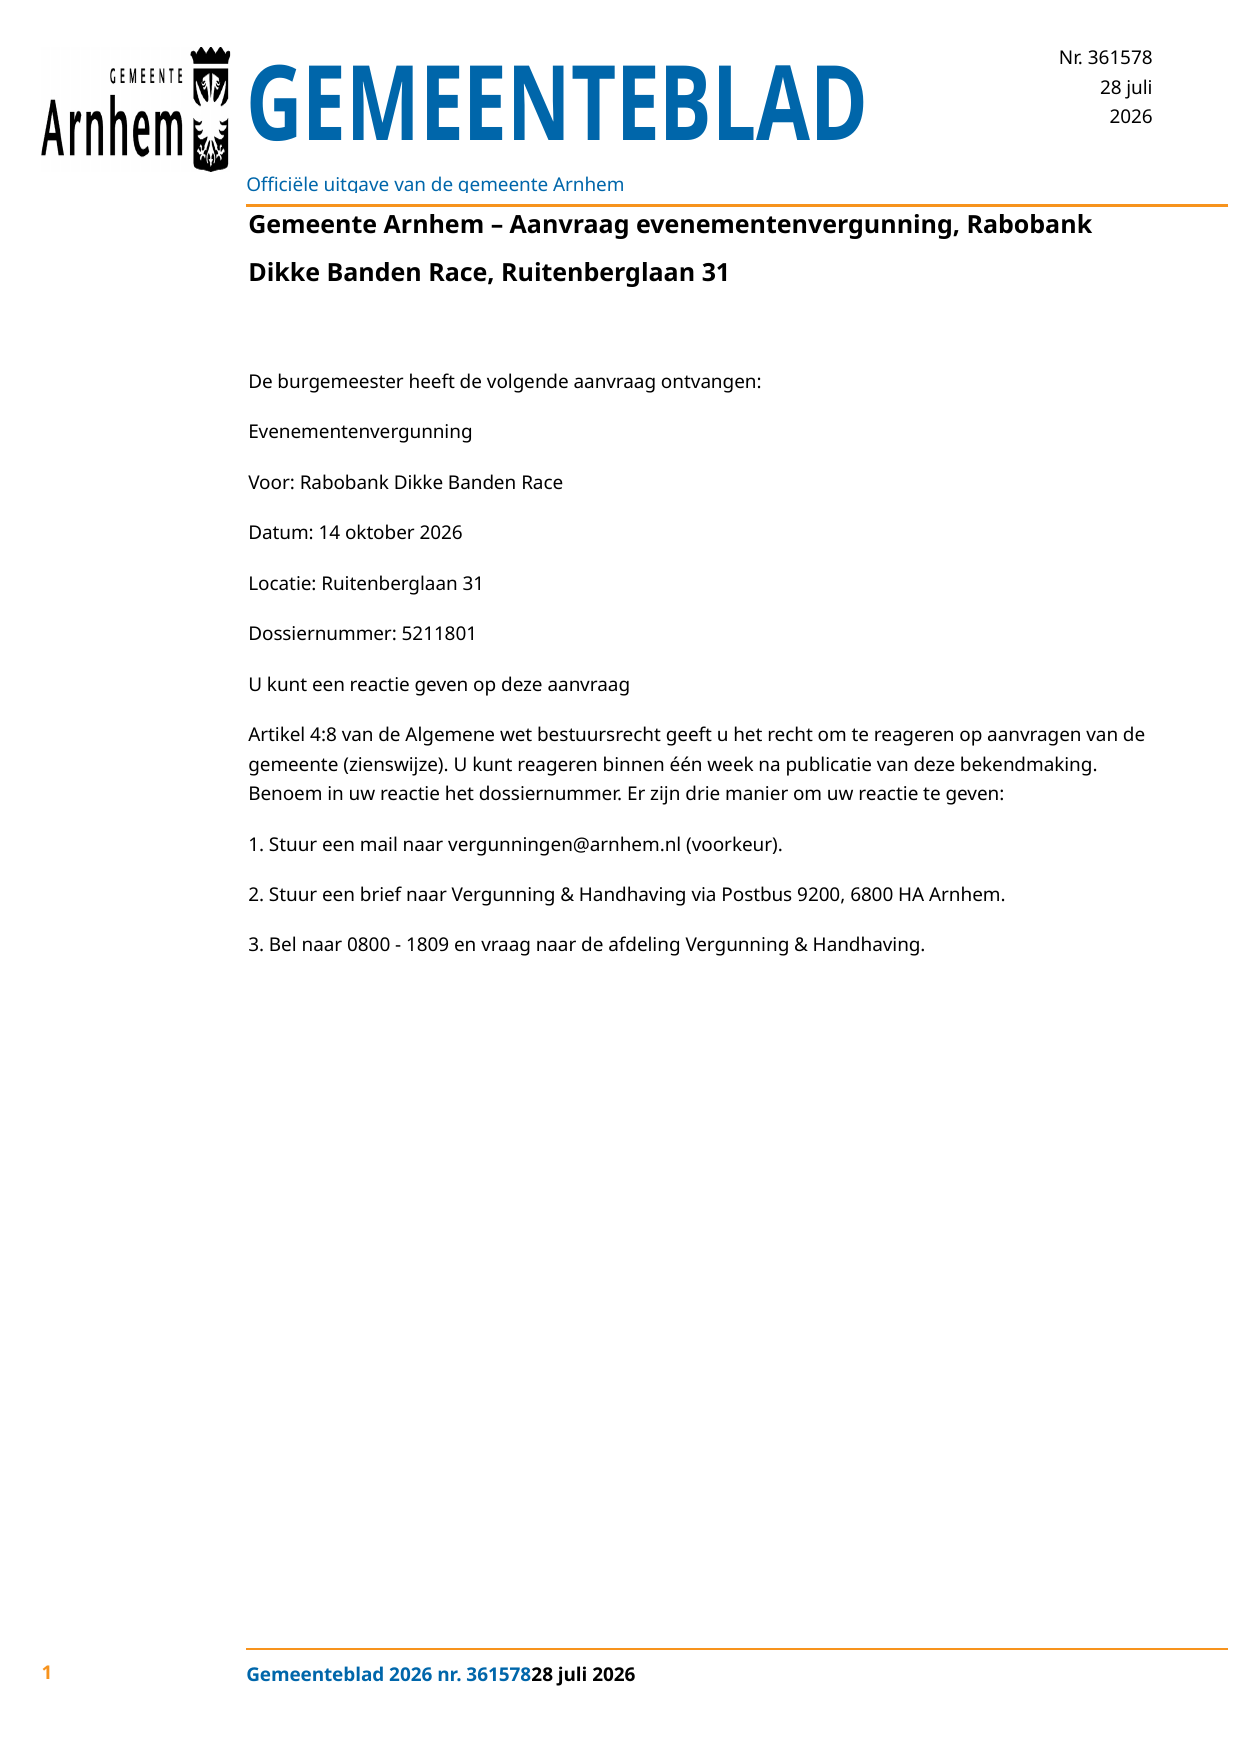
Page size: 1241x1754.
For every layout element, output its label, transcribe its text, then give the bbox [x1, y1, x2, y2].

text Voor: Rabobank Dikke Banden Race [248, 469, 1152, 495]
text Dossiernummer: 5211801 [248, 620, 1152, 646]
text Locatie: Ruitenberglaan 31 [248, 570, 1152, 596]
text De burgemeester heeft de volgende aanvraag ontvangen: [248, 368, 1152, 394]
text 3. Bel naar 0800 - 1809 en vraag naar de afdeling Vergunning & Handhaving. [248, 932, 1152, 957]
text U kunt een reactie geven op deze aanvraag [248, 671, 1152, 697]
text Artikel 4:8 van de Algemene wet bestuursrecht geeft u het recht om te reageren op aanvragen van de gemeente (zienswijze). U kunt reageren binnen één week na publicatie van deze bekendmaking. Benoem in uw reactie het dossiernummer. Er zijn drie manier om uw reactie te geven: [248, 721, 1152, 806]
picture [41, 47, 231, 172]
text 2. Stuur een brief naar Vergunning & Handhaving via Postbus 9200, 6800 HA Arnhem. [248, 881, 1152, 907]
text Evenementenvergunning [248, 419, 1152, 444]
text Gemeente Arnhem – Aanvraag evenementenvergunning, Rabobank Dikke Banden Race, Ruitenberglaan 31 [248, 207, 1152, 288]
text Datum: 14 oktober 2026 [248, 519, 1152, 545]
text 1. Stuur een mail naar vergunningen@arnhem.nl (voorkeur). [248, 831, 1152, 857]
